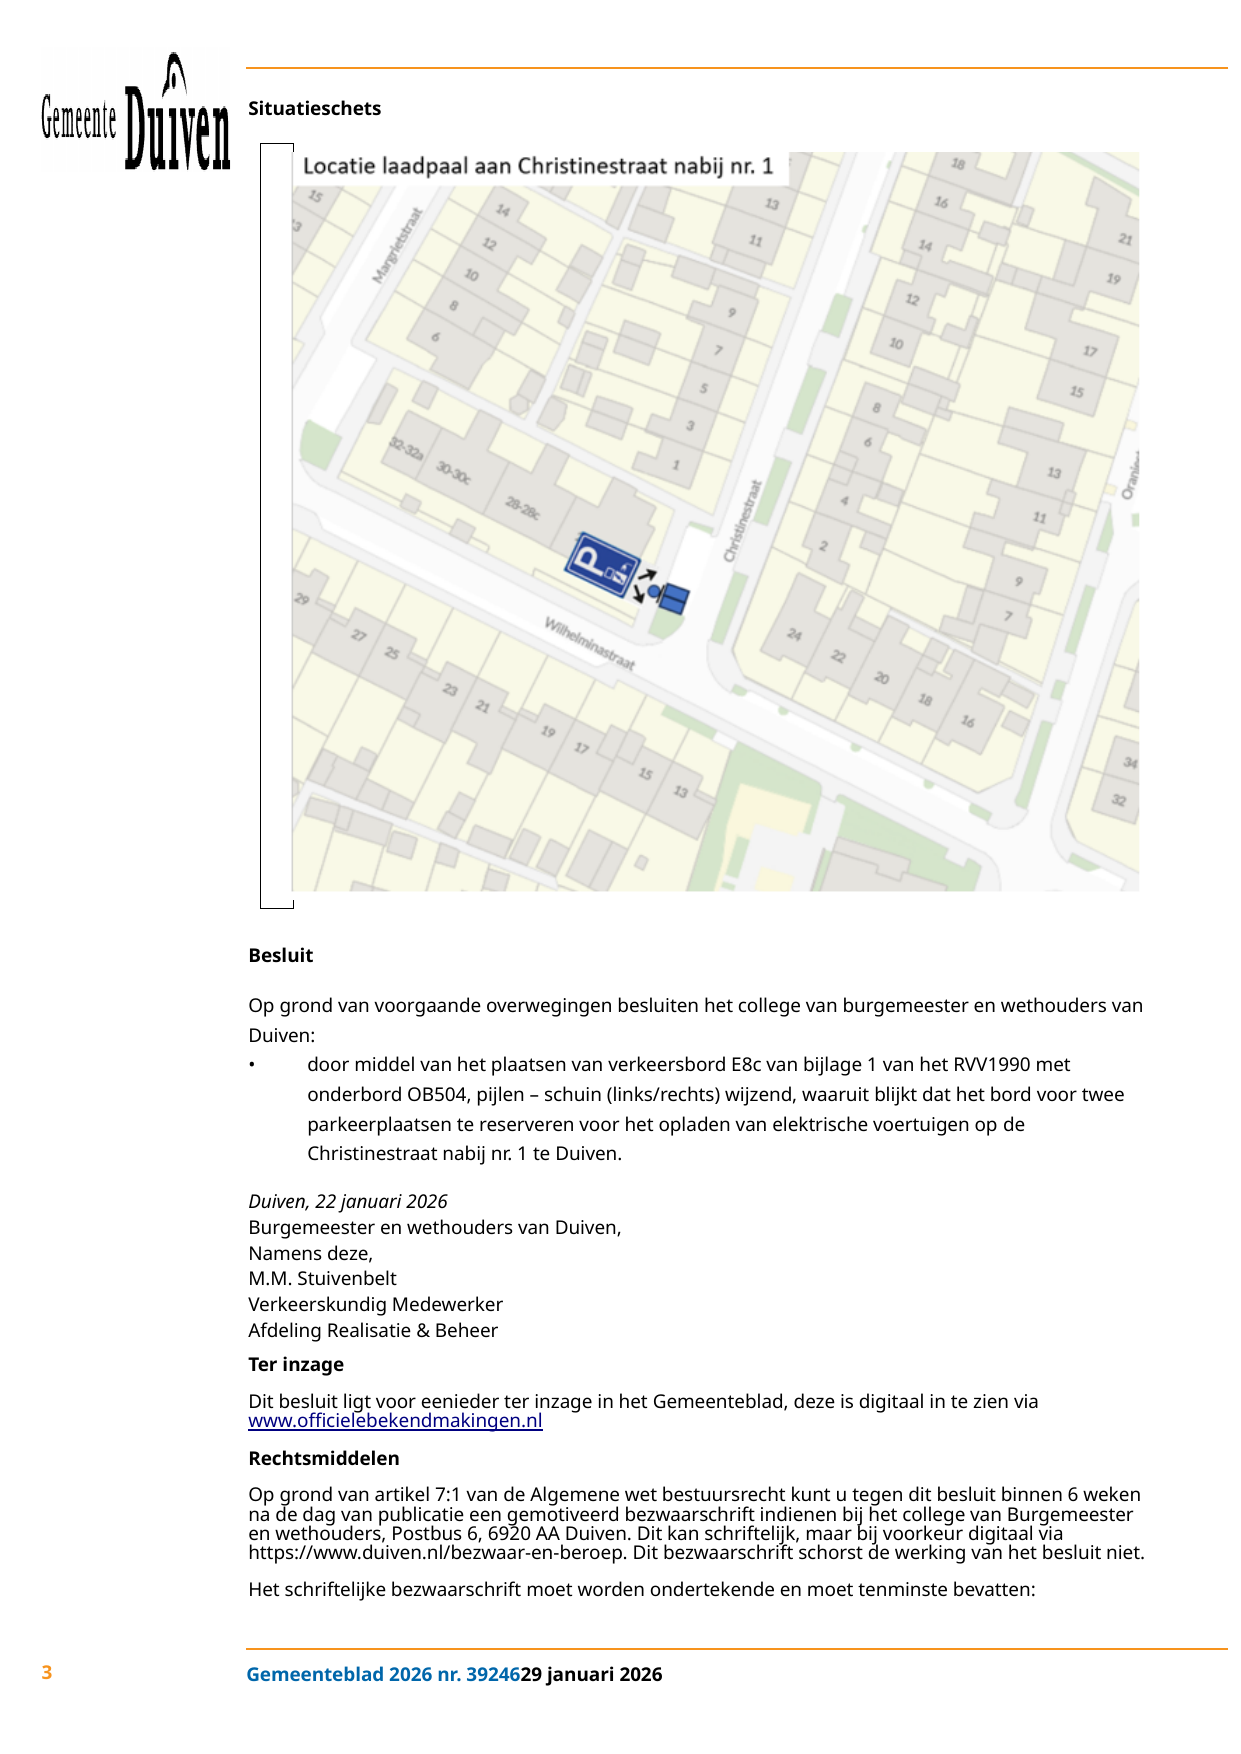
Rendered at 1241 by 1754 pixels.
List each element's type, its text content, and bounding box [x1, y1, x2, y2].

text Burgemeester en wethouders van Duiven, [248, 1214, 1152, 1240]
text M.M. Stuivenbelt [248, 1265, 1152, 1291]
text Besluit [248, 942, 1152, 968]
text Duiven, 22 januari 2026 [248, 1188, 1152, 1214]
text Het schriftelijke bezwaarschrift moet worden ondertekende en moet tenminste bevatten: [248, 1581, 1152, 1601]
picture [41, 47, 231, 172]
text Rechtsmiddelen [248, 1449, 1152, 1469]
text Dit besluit ligt voor eenieder ter inzage in het Gemeenteblad, deze is digitaal in te zien via www.officielebekendmakingen.nl [248, 1393, 1152, 1432]
text Op grond van artikel 7:1 van de Algemene wet bestuursrecht kunt u tegen dit besluit binnen 6 weken na de dag van publicatie een gemotiveerd bezwaarschrift indienen bij het college van Burgemeester en wethouders, Postbus 6, 6920 AA Duiven. Dit kan schriftelijk, maar bij voorkeur digitaal via https://www.duiven.nl/bezwaar-en-beroep. Dit bezwaarschrift schorst de werking van het besluit niet. [248, 1486, 1152, 1563]
text Situatieschets [248, 95, 1152, 121]
text Verkeerskundig Medewerker [248, 1291, 1152, 1317]
text Afdeling Realisatie & Beheer [248, 1317, 1152, 1343]
list door middel van het plaatsen van verkeersbord E8c van bijlage 1 van het RVV1990 met onderbord OB504, pijlen – schuin (links/rechts) wijzend, waaruit blijkt dat het bord voor twee parkeerplaatsen te reserveren voor het opladen van elektrische voertuigen op de Christinestraat nabij nr. 1 te Duiven. [248, 1052, 1152, 1166]
text Op grond van voorgaande overwegingen besluiten het college van burgemeester en wethouders van Duiven: [248, 992, 1152, 1048]
text Ter inzage [248, 1356, 1152, 1376]
picture [268, 152, 1173, 900]
text Namens deze, [248, 1240, 1152, 1265]
